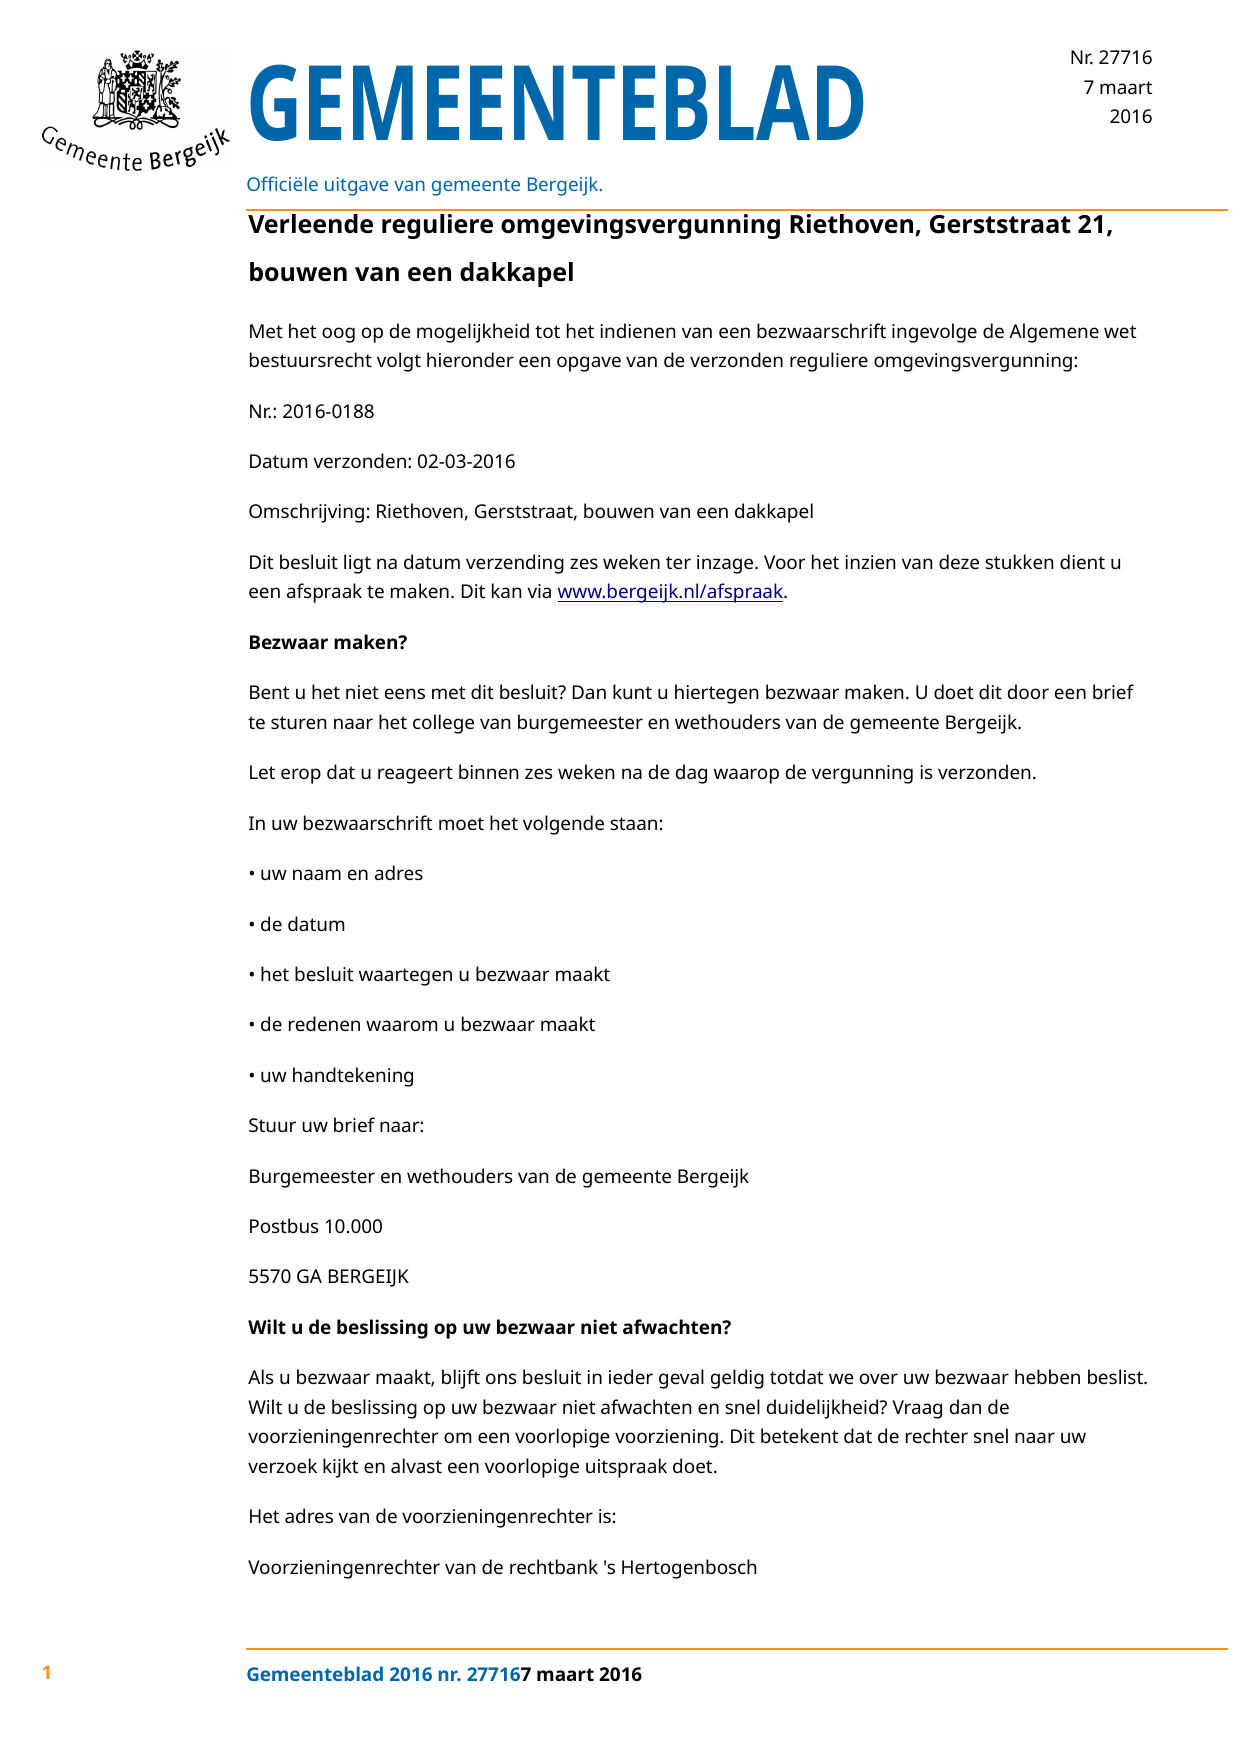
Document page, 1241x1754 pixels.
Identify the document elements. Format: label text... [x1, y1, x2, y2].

text Let erop dat u reageert binnen zes weken na de dag waarop de vergunning is verzonden. [248, 759, 1152, 785]
text 5570 GA BERGEIJK [248, 1264, 1152, 1289]
text • de redenen waarom u bezwaar maakt [248, 1012, 1152, 1037]
text • de datum [248, 911, 1152, 937]
text Bezwaar maken? [248, 629, 1152, 655]
text Nr.: 2016-0188 [248, 398, 1152, 424]
text Als u bezwaar maakt, blijft ons besluit in ieder geval geldig totdat we over uw bezwaar hebben beslist. Wilt u de beslissing op uw bezwaar niet afwachten en snel duidelijkheid? Vraag dan de voorzieningenrechter om een voorlopige voorziening. Dit betekent dat de rechter snel naar uw verzoek kijkt en alvast een voorlopige uitspraak doet. [248, 1364, 1152, 1479]
text • uw naam en adres [248, 860, 1152, 886]
text Postbus 10.000 [248, 1213, 1152, 1239]
text • het besluit waartegen u bezwaar maakt [248, 961, 1152, 987]
text Dit besluit ligt na datum verzending zes weken ter inzage. Voor het inzien van deze stukken dient u een afspraak te maken. Dit kan via www.bergeijk.nl/afspraak. [248, 549, 1152, 604]
text Omschrijving: Riethoven, Gerststraat, bouwen van een dakkapel [248, 499, 1152, 524]
picture [41, 47, 231, 172]
text Stuur uw brief naar: [248, 1112, 1152, 1138]
text Datum verzonden: 02-03-2016 [248, 448, 1152, 474]
text Wilt u de beslissing op uw bezwaar niet afwachten? [248, 1314, 1152, 1340]
text Met het oog op de mogelijkheid tot het indienen van een bezwaarschrift ingevolge de Algemene wet bestuursrecht volgt hieronder een opgave van de verzonden reguliere omgevingsvergunning: [248, 318, 1152, 373]
text In uw bezwaarschrift moet het volgende staan: [248, 810, 1152, 836]
text • uw handtekening [248, 1062, 1152, 1088]
text Het adres van de voorzieningenrechter is: [248, 1504, 1152, 1529]
text Burgemeester en wethouders van de gemeente Bergeijk [248, 1163, 1152, 1189]
text Bent u het niet eens met dit besluit? Dan kunt u hiertegen bezwaar maken. U doet dit door een brief te sturen naar het college van burgemeester en wethouders van de gemeente Bergeijk. [248, 679, 1152, 735]
text Verleende reguliere omgevingsvergunning Riethoven, Gerststraat 21, bouwen van een dakkapel [248, 211, 1152, 288]
text Voorzieningenrechter van de rechtbank 's Hertogenbosch [248, 1554, 1152, 1580]
